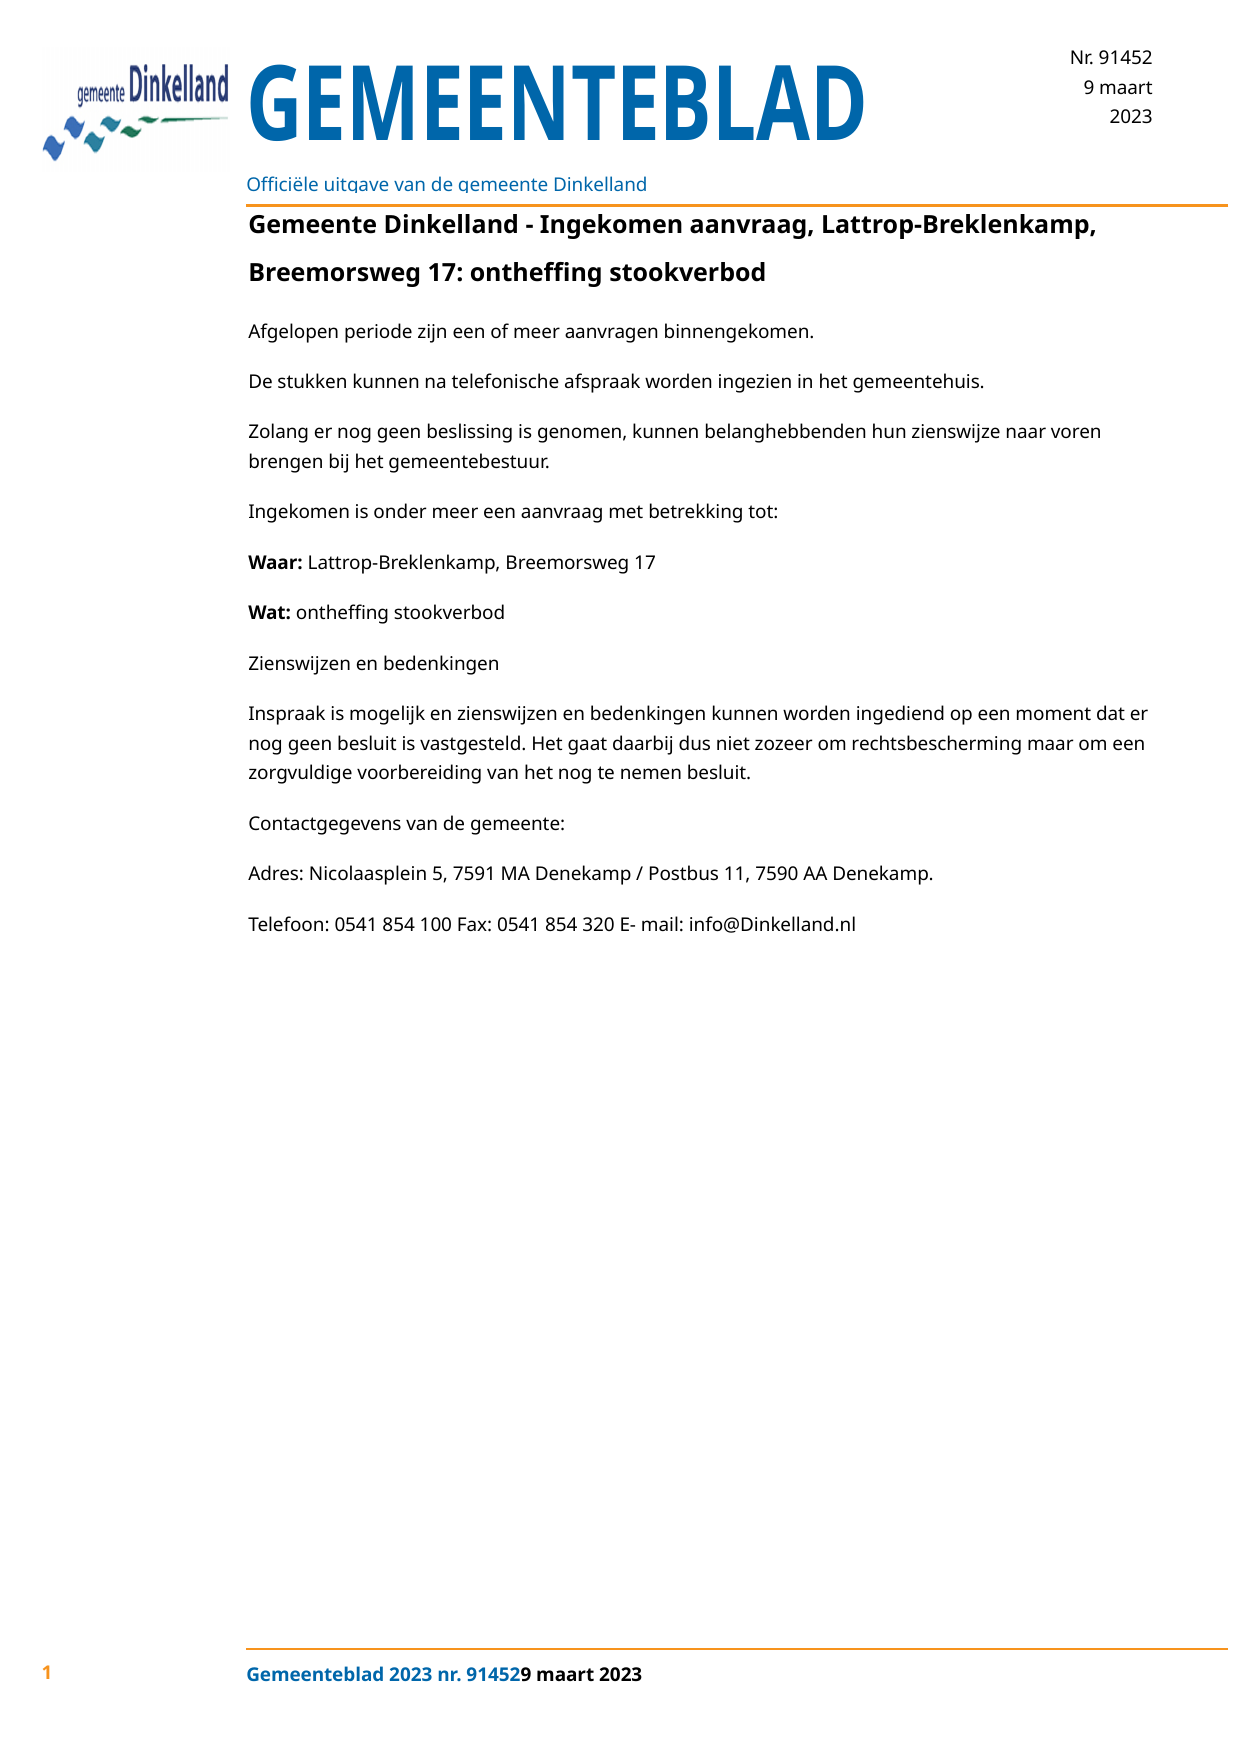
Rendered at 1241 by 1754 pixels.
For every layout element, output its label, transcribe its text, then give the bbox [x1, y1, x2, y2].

text Telefoon: 0541 854 100 Fax: 0541 854 320 E- mail: info@Dinkelland.nl [248, 911, 1152, 937]
text Inspraak is mogelijk en zienswijzen en bedenkingen kunnen worden ingediend op een moment dat er nog geen besluit is vastgesteld. Het gaat daarbij dus niet zozeer om rechtsbescherming maar om een zorgvuldige voorbereiding van het nog te nemen besluit. [248, 700, 1152, 785]
text Ingekomen is onder meer een aanvraag met betrekking tot: [248, 499, 1152, 524]
text De stukken kunnen na telefonische afspraak worden ingezien in het gemeentehuis. [248, 368, 1152, 394]
text Wat: ontheffing stookverbod [248, 599, 1152, 625]
text Zienswijzen en bedenkingen [248, 650, 1152, 676]
text Contactgegevens van de gemeente: [248, 810, 1152, 836]
text Gemeente Dinkelland - Ingekomen aanvraag, Lattrop-Breklenkamp, Breemorsweg 17: ontheffing stookverbod [248, 207, 1152, 288]
text Afgelopen periode zijn een of meer aanvragen binnengekomen. [248, 318, 1152, 344]
text Adres: Nicolaasplein 5, 7591 MA Denekamp / Postbus 11, 7590 AA Denekamp. [248, 860, 1152, 886]
text Zolang er nog geen beslissing is genomen, kunnen belanghebbenden hun zienswijze naar voren brengen bij het gemeentebestuur. [248, 419, 1152, 474]
picture [41, 47, 231, 172]
text Waar: Lattrop-Breklenkamp, Breemorsweg 17 [248, 549, 1152, 575]
